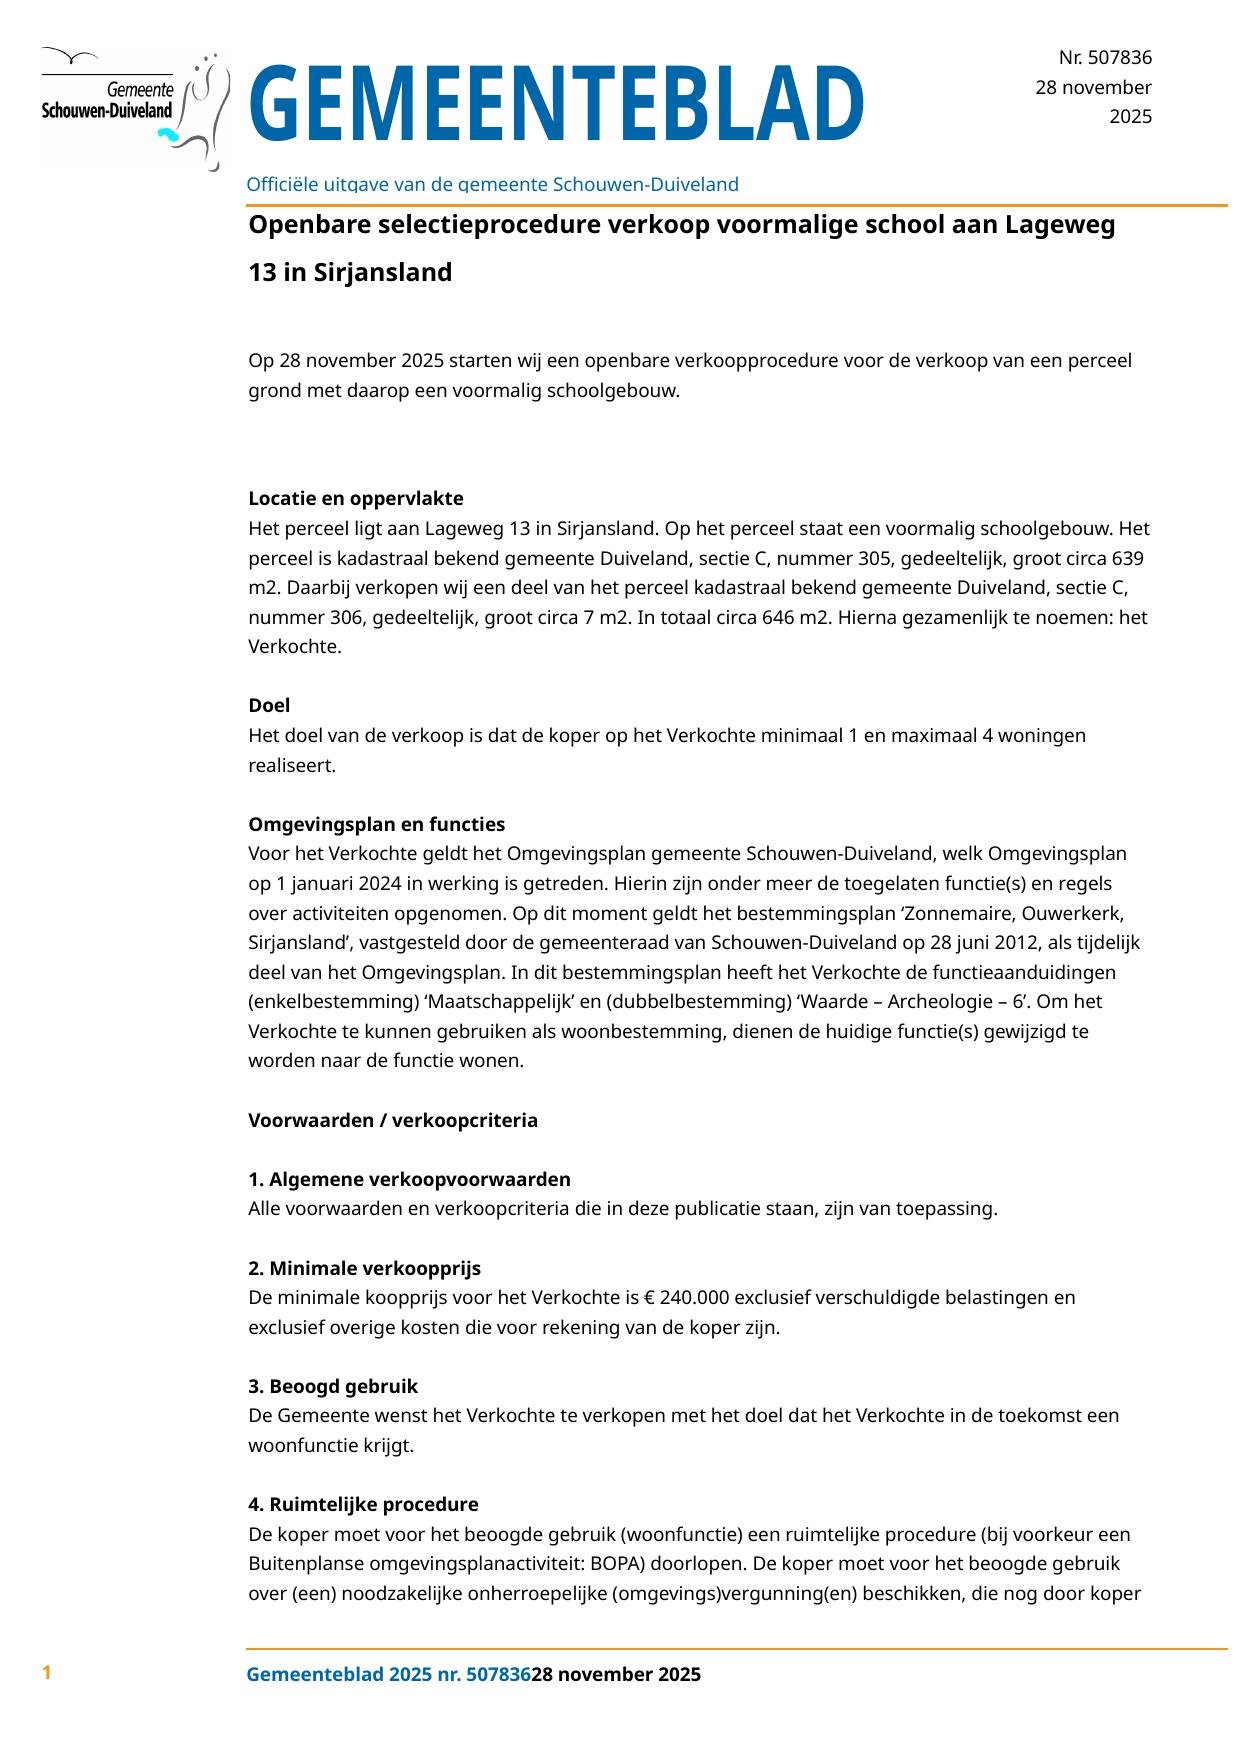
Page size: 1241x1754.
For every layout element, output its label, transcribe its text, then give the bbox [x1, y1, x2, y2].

text Op 28 november 2025 starten wij een openbare verkoopprocedure voor de verkoop van een perceel grond met daarop een voormalig schoolgebouw. [248, 347, 1152, 403]
picture [41, 47, 231, 172]
text 1. Algemene verkoopvoorwaarden [248, 1166, 1152, 1192]
text Locatie en oppervlakte [248, 486, 1152, 511]
text Openbare selectieprocedure verkoop voormalige school aan Lageweg 13 in Sirjansland [248, 207, 1152, 288]
text 3. Beoogd gebruik [248, 1373, 1152, 1399]
text Alle voorwaarden en verkoopcriteria die in deze publicatie staan, zijn van toepassing. [248, 1196, 1152, 1221]
text De minimale koopprijs voor het Verkochte is € 240.000 exclusief verschuldigde belastingen en exclusief overige kosten die voor rekening van de koper zijn. [248, 1284, 1152, 1339]
text 2. Minimale verkoopprijs [248, 1255, 1152, 1280]
text Voor het Verkochte geldt het Omgevingsplan gemeente Schouwen-Duiveland, welk Omgevingsplan op 1 januari 2024 in werking is getreden. Hierin zijn onder meer de toegelaten functie(s) en regels over activiteiten opgenomen. Op dit moment geldt het bestemmingsplan ‘Zonnemaire, Ouwerkerk, Sirjansland’, vastgesteld door de gemeenteraad van Schouwen-Duiveland op 28 juni 2012, als tijdelijk deel van het Omgevingsplan. In dit bestemmingsplan heeft het Verkochte de functieaanduidingen (enkelbestemming) ‘Maatschappelijk’ en (dubbelbestemming) ‘Waarde – Archeologie – 6’. Om het Verkochte te kunnen gebruiken als woonbestemming, dienen de huidige functie(s) gewijzigd te worden naar de functie wonen. [248, 841, 1152, 1073]
text 4. Ruimtelijke procedure [248, 1491, 1152, 1517]
text Het perceel ligt aan Lageweg 13 in Sirjansland. Op het perceel staat een voormalig schoolgebouw. Het perceel is kadastraal bekend gemeente Duiveland, sectie C, nummer 305, gedeeltelijk, groot circa 639 m2. Daarbij verkopen wij een deel van het perceel kadastraal bekend gemeente Duiveland, sectie C, nummer 306, gedeeltelijk, groot circa 7 m2. In totaal circa 646 m2. Hierna gezamenlijk te noemen: het Verkochte. [248, 515, 1152, 659]
text Het doel van de verkoop is dat de koper op het Verkochte minimaal 1 en maximaal 4 woningen realiseert. [248, 722, 1152, 777]
text De koper moet voor het beoogde gebruik (woonfunctie) een ruimtelijke procedure (bij voorkeur een Buitenplanse omgevingsplanactiviteit: BOPA) doorlopen. De koper moet voor het beoogde gebruik over (een) noodzakelijke onherroepelijke (omgevings)vergunning(en) beschikken, die nog door koper [248, 1521, 1152, 1606]
text Doel [248, 693, 1152, 718]
text Omgevingsplan en functies [248, 811, 1152, 837]
text De Gemeente wenst het Verkochte te verkopen met het doel dat het Verkochte in de toekomst een woonfunctie krijgt. [248, 1403, 1152, 1458]
text Voorwaarden / verkoopcriteria [248, 1107, 1152, 1132]
